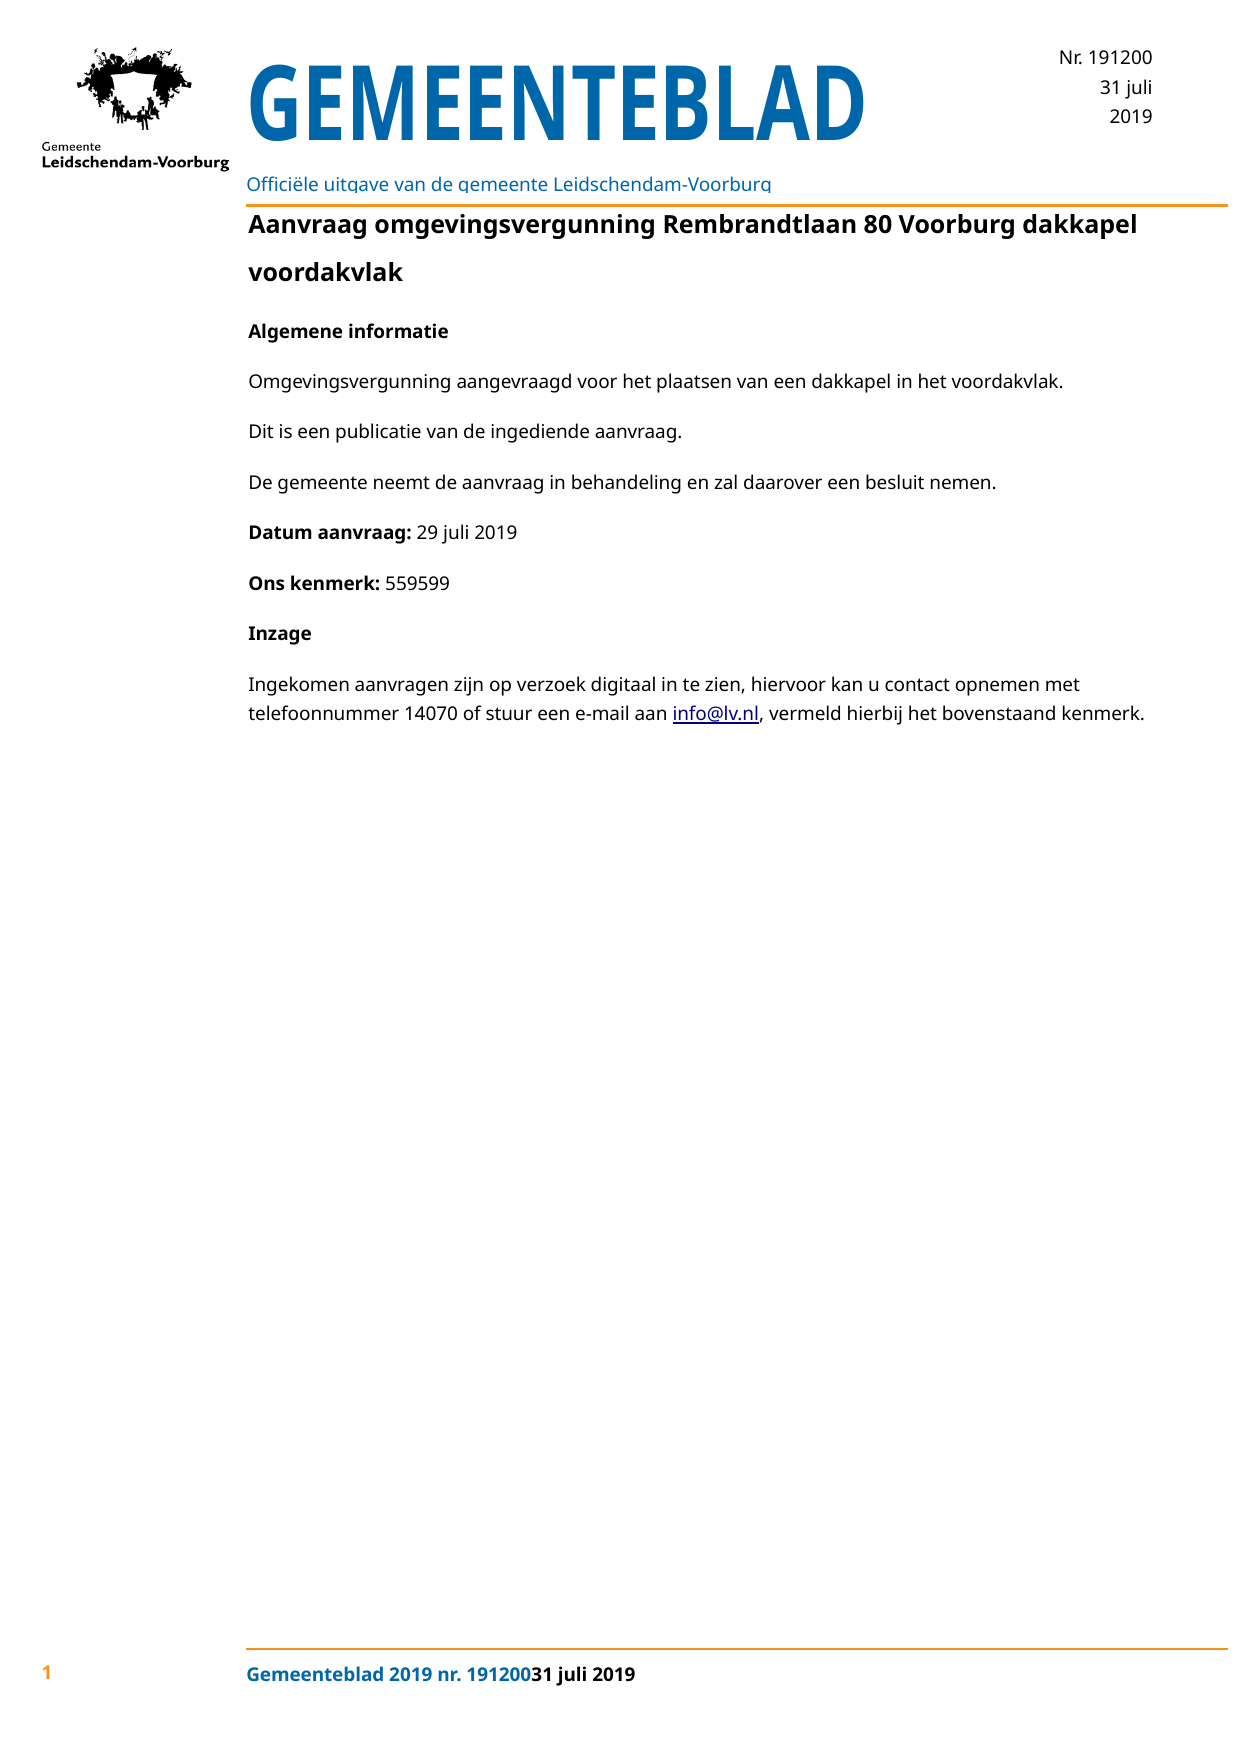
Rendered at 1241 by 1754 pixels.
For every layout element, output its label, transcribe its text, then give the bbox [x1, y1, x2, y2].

text De gemeente neemt de aanvraag in behandeling en zal daarover een besluit nemen. [248, 469, 1152, 495]
text Ons kenmerk: 559599 [248, 570, 1152, 596]
text Datum aanvraag: 29 juli 2019 [248, 519, 1152, 545]
picture [41, 47, 231, 172]
text Algemene informatie [248, 318, 1152, 344]
text Omgevingsvergunning aangevraagd voor het plaatsen van een dakkapel in het voordakvlak. [248, 368, 1152, 394]
text Ingekomen aanvragen zijn op verzoek digitaal in te zien, hiervoor kan u contact opnemen met telefoonnummer 14070 of stuur een e-mail aan info@lv.nl, vermeld hierbij het bovenstaand kenmerk. [248, 671, 1152, 726]
text Aanvraag omgevingsvergunning Rembrandtlaan 80 Voorburg dakkapel voordakvlak [248, 207, 1152, 288]
text Dit is een publicatie van de ingediende aanvraag. [248, 419, 1152, 444]
text Inzage [248, 620, 1152, 646]
